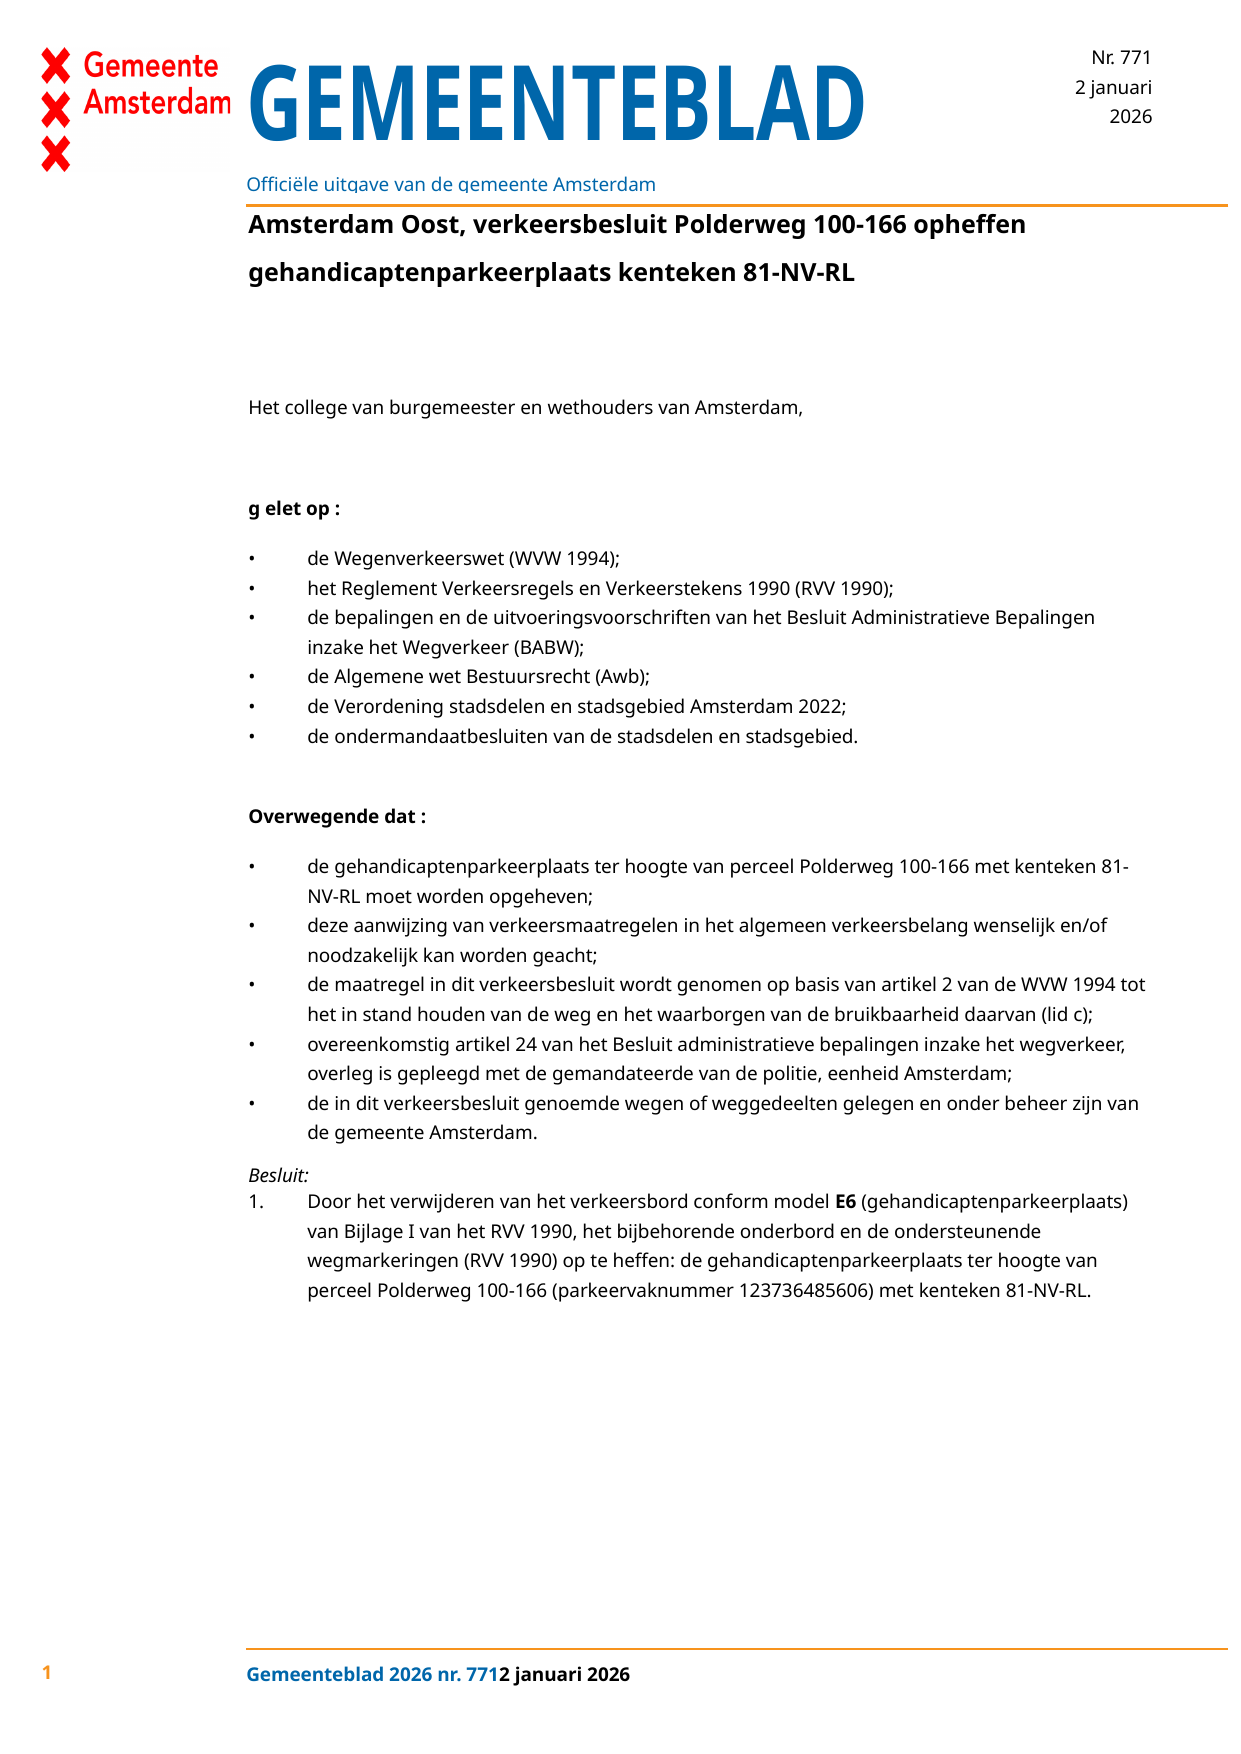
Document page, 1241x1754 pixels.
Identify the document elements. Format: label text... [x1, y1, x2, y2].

list de Verordening stadsdelen en stadsgebied Amsterdam 2022; [248, 693, 1152, 719]
list de Wegenverkeerswet (WVW 1994); [248, 545, 1152, 571]
list de maatregel in dit verkeersbesluit wordt genomen op basis van artikel 2 van de WVW 1994 tot het in stand houden van de weg en het waarborgen van de bruikbaarheid daarvan (lid c); [248, 972, 1152, 1027]
list de ondermandaatbesluiten van de stadsdelen en stadsgebied. [248, 723, 1152, 748]
list de Algemene wet Bestuursrecht (Awb); [248, 664, 1152, 689]
picture [41, 47, 231, 172]
list Door het verwijderen van het verkeersbord conform model E6 (gehandicaptenparkeerplaats) van Bijlage I van het RVV 1990, het bijbehorende onderbord en de ondersteunende wegmarkeringen (RVV 1990) op te heffen: de gehandicaptenparkeerplaats ter hoogte van perceel Polderweg 100-166 (parkeervaknummer 123736485606) met kenteken 81-NV-RL. [248, 1188, 1152, 1303]
list de in dit verkeersbesluit genoemde wegen of weggedeelten gelegen en onder beheer zijn van de gemeente Amsterdam. [248, 1090, 1152, 1145]
text g elet op : [248, 495, 1152, 521]
text Het college van burgemeester en wethouders van Amsterdam, [248, 394, 1152, 420]
text Amsterdam Oost, verkeersbesluit Polderweg 100-166 opheffen gehandicaptenparkeerplaats kenteken 81-NV-RL [248, 207, 1152, 288]
list deze aanwijzing van verkeersmaatregelen in het algemeen verkeersbelang wenselijk en/of noodzakelijk kan worden geacht; [248, 912, 1152, 968]
list de gehandicaptenparkeerplaats ter hoogte van perceel Polderweg 100-166 met kenteken 81-NV-RL moet worden opgeheven; [248, 853, 1152, 908]
list overeenkomstig artikel 24 van het Besluit administratieve bepalingen inzake het wegverkeer, overleg is gepleegd met de gemandateerde van de politie, eenheid Amsterdam; [248, 1031, 1152, 1086]
text Besluit: [248, 1163, 1152, 1188]
list de bepalingen en de uitvoeringsvoorschriften van het Besluit Administratieve Bepalingen inzake het Wegverkeer (BABW); [248, 604, 1152, 660]
list het Reglement Verkeersregels en Verkeerstekens 1990 (RVV 1990); [248, 575, 1152, 601]
text Overwegende dat : [248, 803, 1152, 828]
